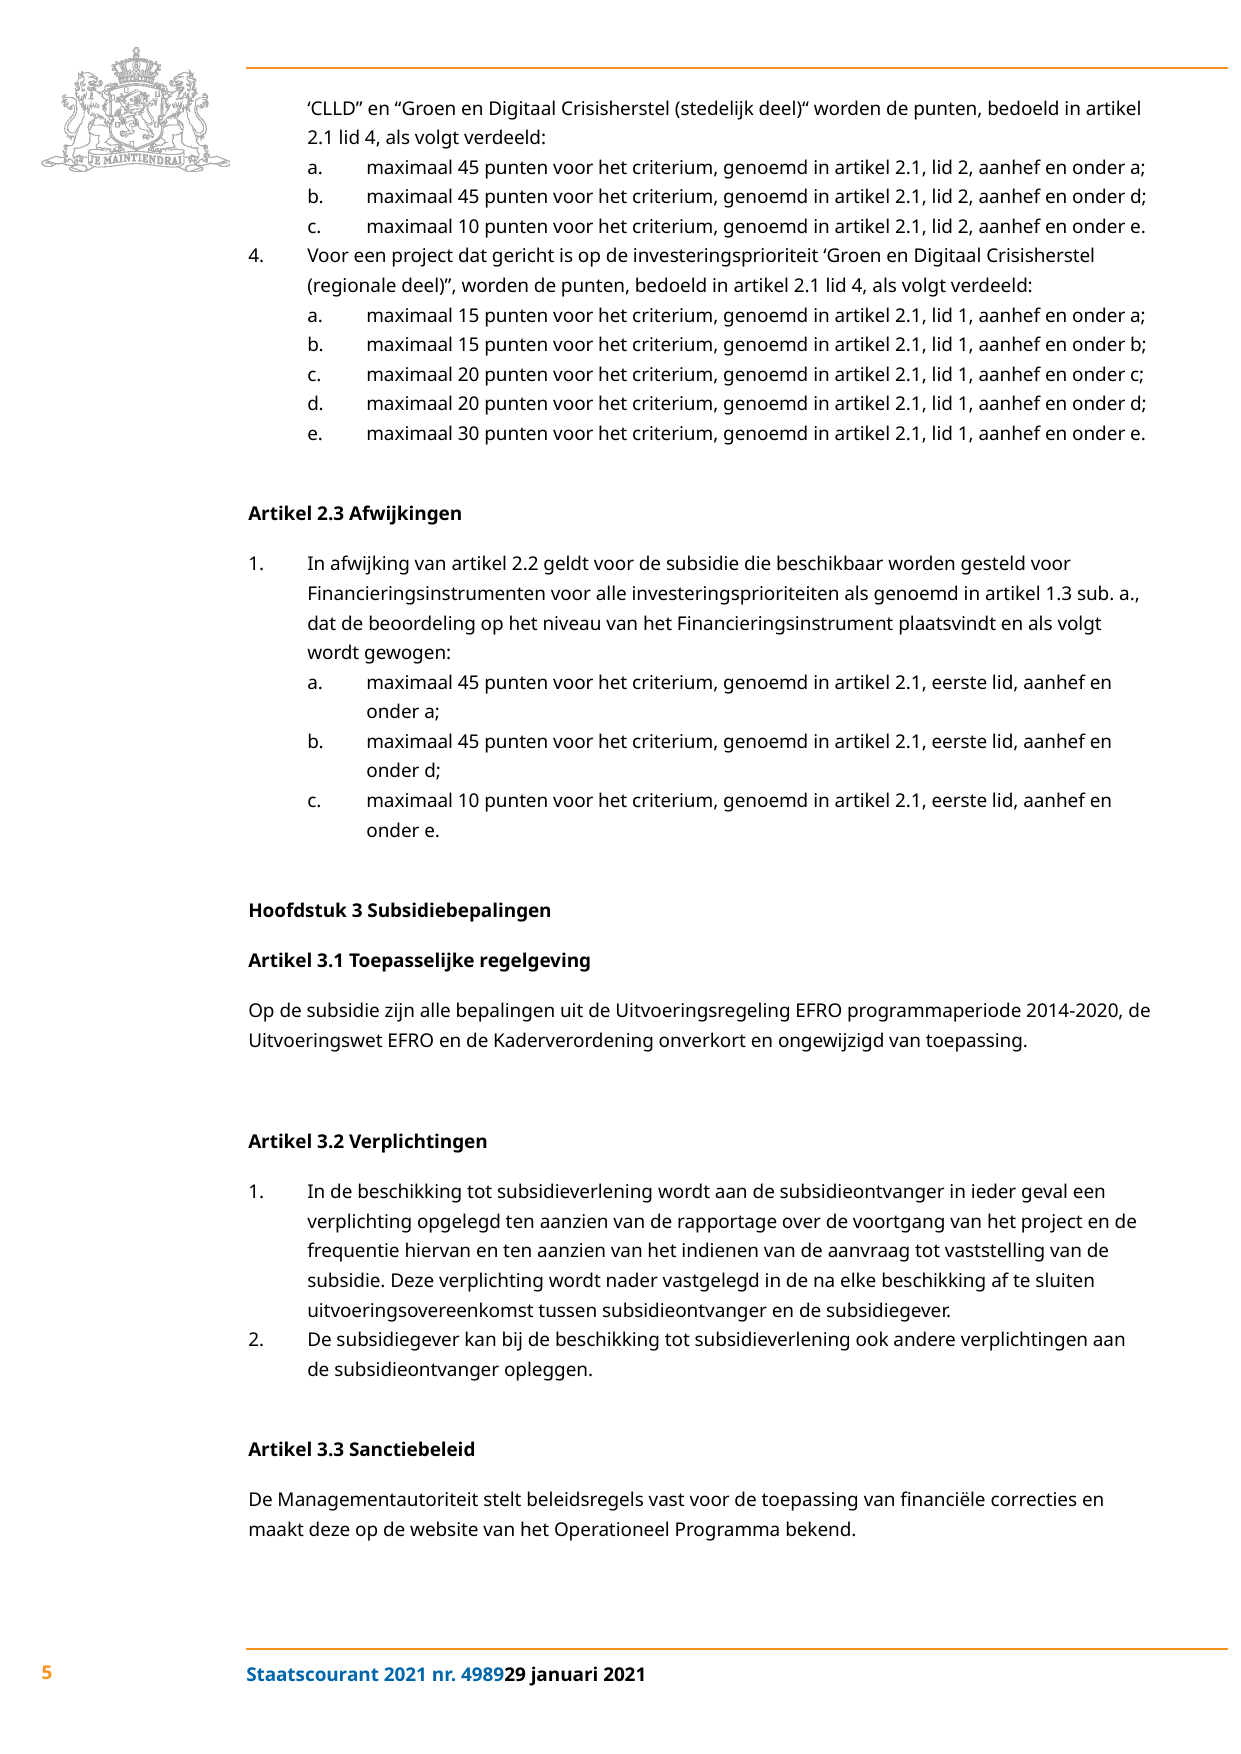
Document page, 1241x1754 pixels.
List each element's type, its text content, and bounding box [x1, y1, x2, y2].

list ‘CLLD” en “Groen en Digitaal Crisisherstel (stedelijk deel)“ worden de punten, bedoeld in artikel 2.1 lid 4, als volgt verdeeld: [248, 95, 1152, 150]
list maximaal 30 punten voor het criterium, genoemd in artikel 2.1, lid 1, aanhef en onder e. [307, 420, 1152, 446]
list maximaal 45 punten voor het criterium, genoemd in artikel 2.1, eerste lid, aanhef en onder a; [307, 669, 1152, 724]
list maximaal 45 punten voor het criterium, genoemd in artikel 2.1, lid 2, aanhef en onder d; [307, 183, 1152, 209]
text Artikel 3.1 Toepasselijke regelgeving [248, 947, 1152, 973]
text Hoofdstuk 3 Subsidiebepalingen [248, 897, 1152, 923]
list maximaal 10 punten voor het criterium, genoemd in artikel 2.1, eerste lid, aanhef en onder e. [307, 787, 1152, 843]
list maximaal 20 punten voor het criterium, genoemd in artikel 2.1, lid 1, aanhef en onder d; [307, 391, 1152, 416]
text Artikel 3.3 Sanctiebeleid [248, 1436, 1152, 1462]
list maximaal 45 punten voor het criterium, genoemd in artikel 2.1, lid 2, aanhef en onder a; [307, 154, 1152, 180]
text Artikel 3.2 Verplichtingen [248, 1128, 1152, 1154]
list maximaal 15 punten voor het criterium, genoemd in artikel 2.1, lid 1, aanhef en onder a; [307, 302, 1152, 328]
list De subsidiegever kan bij de beschikking tot subsidieverlening ook andere verplichtingen aan de subsidieontvanger opleggen. [248, 1326, 1152, 1382]
list maximaal 20 punten voor het criterium, genoemd in artikel 2.1, lid 1, aanhef en onder c; [307, 361, 1152, 387]
list Voor een project dat gericht is op de investeringsprioriteit ‘Groen en Digitaal Crisisherstel (regionale deel)”, worden de punten, bedoeld in artikel 2.1 lid 4, als volgt verdeeld: [248, 243, 1152, 298]
list maximaal 15 punten voor het criterium, genoemd in artikel 2.1, lid 1, aanhef en onder b; [307, 331, 1152, 357]
picture [41, 47, 231, 172]
list maximaal 10 punten voor het criterium, genoemd in artikel 2.1, lid 2, aanhef en onder e. [307, 213, 1152, 239]
text De Managementautoriteit stelt beleidsregels vast voor de toepassing van financiële correcties en maakt deze op de website van het Operationeel Programma bekend. [248, 1486, 1152, 1542]
text Op de subsidie zijn alle bepalingen uit de Uitvoeringsregeling EFRO programmaperiode 2014-2020, de Uitvoeringswet EFRO en de Kaderverordening onverkort en ongewijzigd van toepassing. [248, 998, 1152, 1053]
text Artikel 2.3 Afwijkingen [248, 500, 1152, 526]
list In de beschikking tot subsidieverlening wordt aan de subsidieontvanger in ieder geval een verplichting opgelegd ten aanzien van de rapportage over de voortgang van het project en de frequentie hiervan en ten aanzien van het indienen van de aanvraag tot vaststelling van de subsidie. Deze verplichting wordt nader vastgelegd in de na elke beschikking af te sluiten uitvoeringsovereenkomst tussen subsidieontvanger en de subsidiegever. [248, 1178, 1152, 1323]
list In afwijking van artikel 2.2 geldt voor de subsidie die beschikbaar worden gesteld voor Financieringsinstrumenten voor alle investeringsprioriteiten als genoemd in artikel 1.3 sub. a., dat de beoordeling op het niveau van het Financieringsinstrument plaatsvindt en als volgt wordt gewogen: [248, 551, 1152, 665]
list maximaal 45 punten voor het criterium, genoemd in artikel 2.1, eerste lid, aanhef en onder d; [307, 728, 1152, 783]
